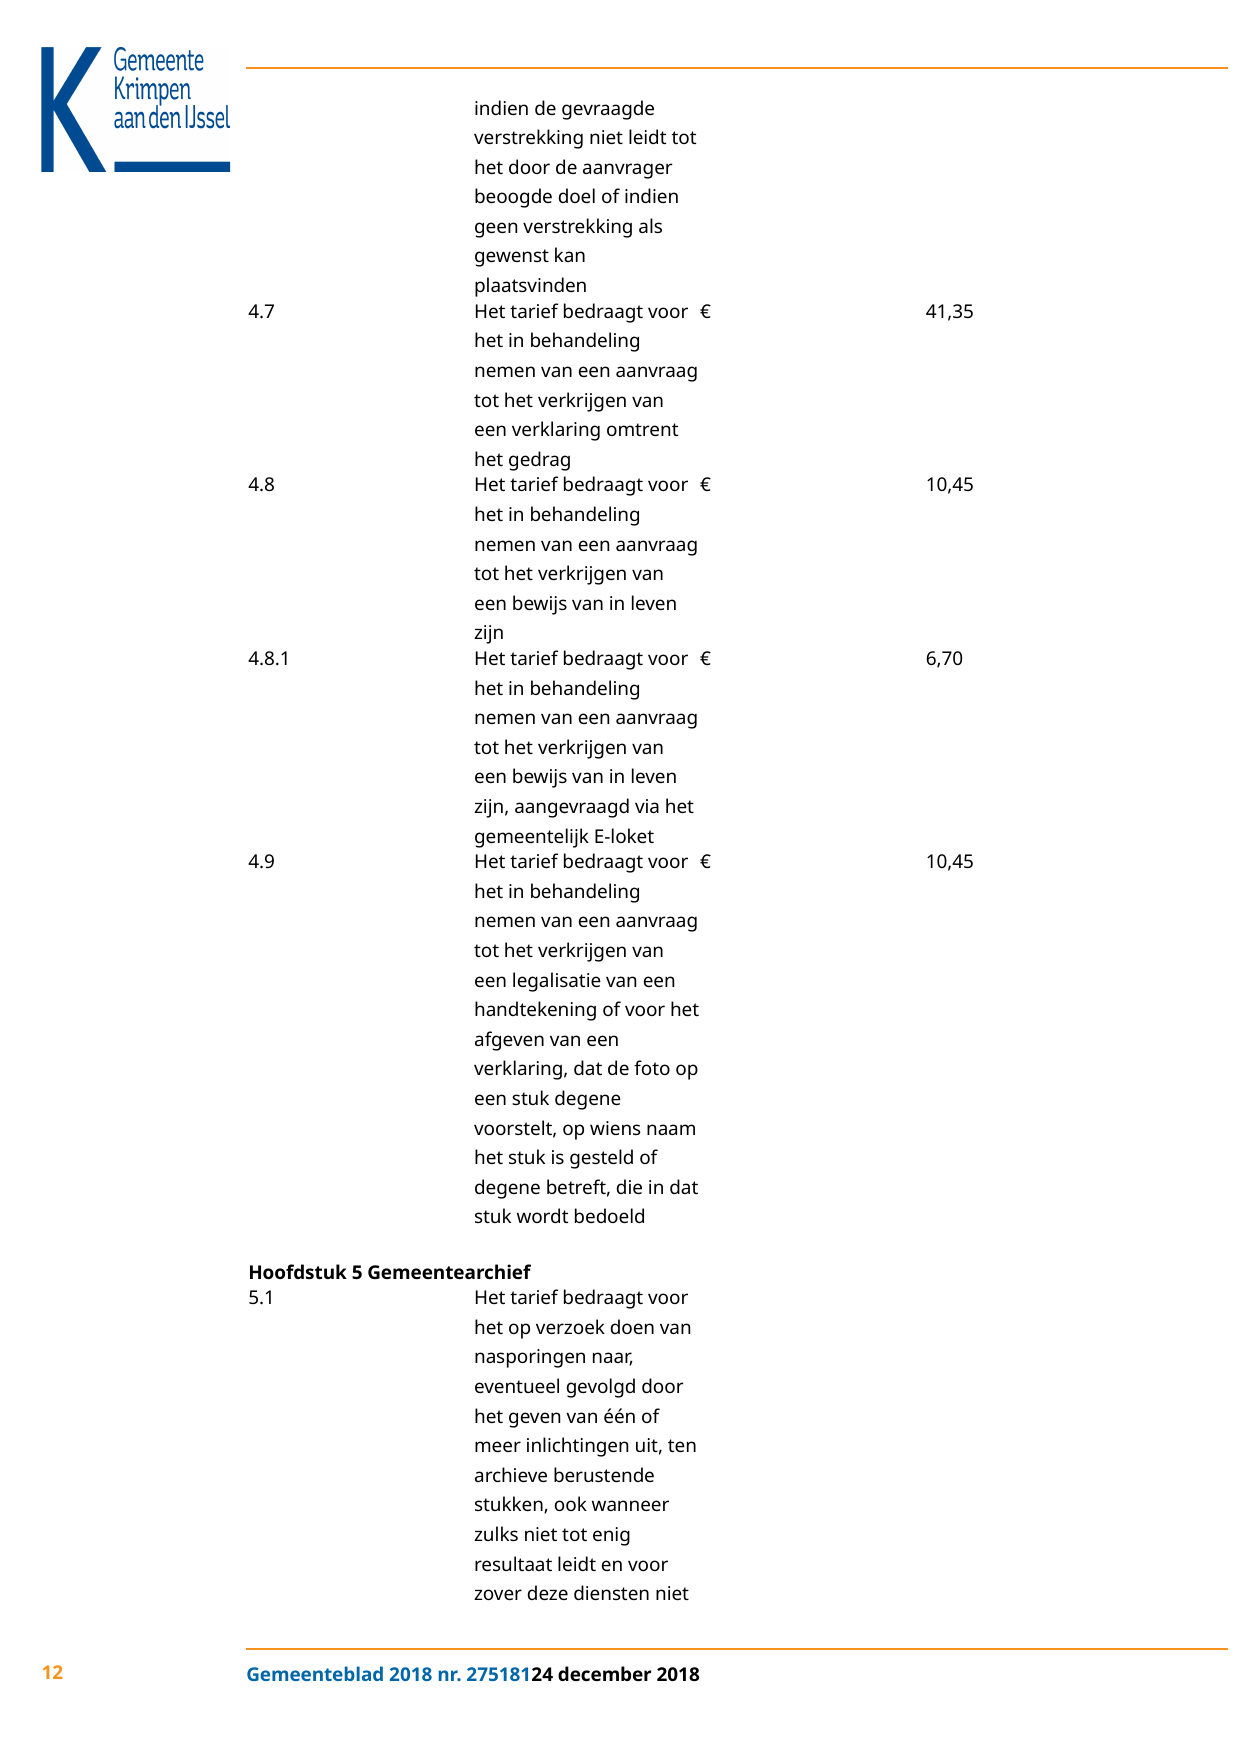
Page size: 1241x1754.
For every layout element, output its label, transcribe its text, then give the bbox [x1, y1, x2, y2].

table_cell [700, 95, 926, 298]
table_cell € [700, 298, 926, 472]
table_cell [700, 1285, 926, 1606]
table_cell [700, 1229, 926, 1284]
table_cell € [700, 849, 926, 1229]
table_cell Hoofdstuk 5 Gemeentearchief [248, 1229, 700, 1284]
table_cell 5.1 [248, 1285, 474, 1606]
table_cell Het tarief bedraagt voor het in behandeling nemen van een aanvraag tot het verkrijgen van een verklaring omtrent het gedrag [474, 298, 700, 472]
picture [41, 47, 231, 172]
table_cell 41,35 [926, 298, 1152, 472]
table_cell 4.7 [248, 298, 474, 472]
table_cell € [700, 645, 926, 848]
table_cell [926, 1229, 1152, 1284]
table_cell Het tarief bedraagt voor het op verzoek doen van nasporingen naar, eventueel gevolgd door het geven van één of meer inlichtingen uit, ten archieve berustende stukken, ook wanneer zulks niet tot enig resultaat leidt en voor zover deze diensten niet [474, 1285, 700, 1606]
table_cell [248, 95, 474, 298]
table_cell € [700, 472, 926, 645]
table_cell [926, 1285, 1152, 1606]
table_cell 4.8.1 [248, 645, 474, 848]
table_cell Het tarief bedraagt voor het in behandeling nemen van een aanvraag tot het verkrijgen van een bewijs van in leven zijn, aangevraagd via het gemeentelijk E-loket [474, 645, 700, 848]
table_cell 4.8 [248, 472, 474, 645]
table_cell 4.9 [248, 849, 474, 1229]
table_cell [926, 95, 1152, 298]
table_cell 6,70 [926, 645, 1152, 848]
table_cell Het tarief bedraagt voor het in behandeling nemen van een aanvraag tot het verkrijgen van een bewijs van in leven zijn [474, 472, 700, 645]
table_cell 10,45 [926, 472, 1152, 645]
table_cell 10,45 [926, 849, 1152, 1229]
table_cell indien de gevraagde verstrekking niet leidt tot het door de aanvrager beoogde doel of indien geen verstrekking als gewenst kan plaatsvinden [474, 95, 700, 298]
table_cell Het tarief bedraagt voor het in behandeling nemen van een aanvraag tot het verkrijgen van een legalisatie van een handtekening of voor het afgeven van een verklaring, dat de foto op een stuk degene voorstelt, op wiens naam het stuk is gesteld of degene betreft, die in dat stuk wordt bedoeld [474, 849, 700, 1229]
